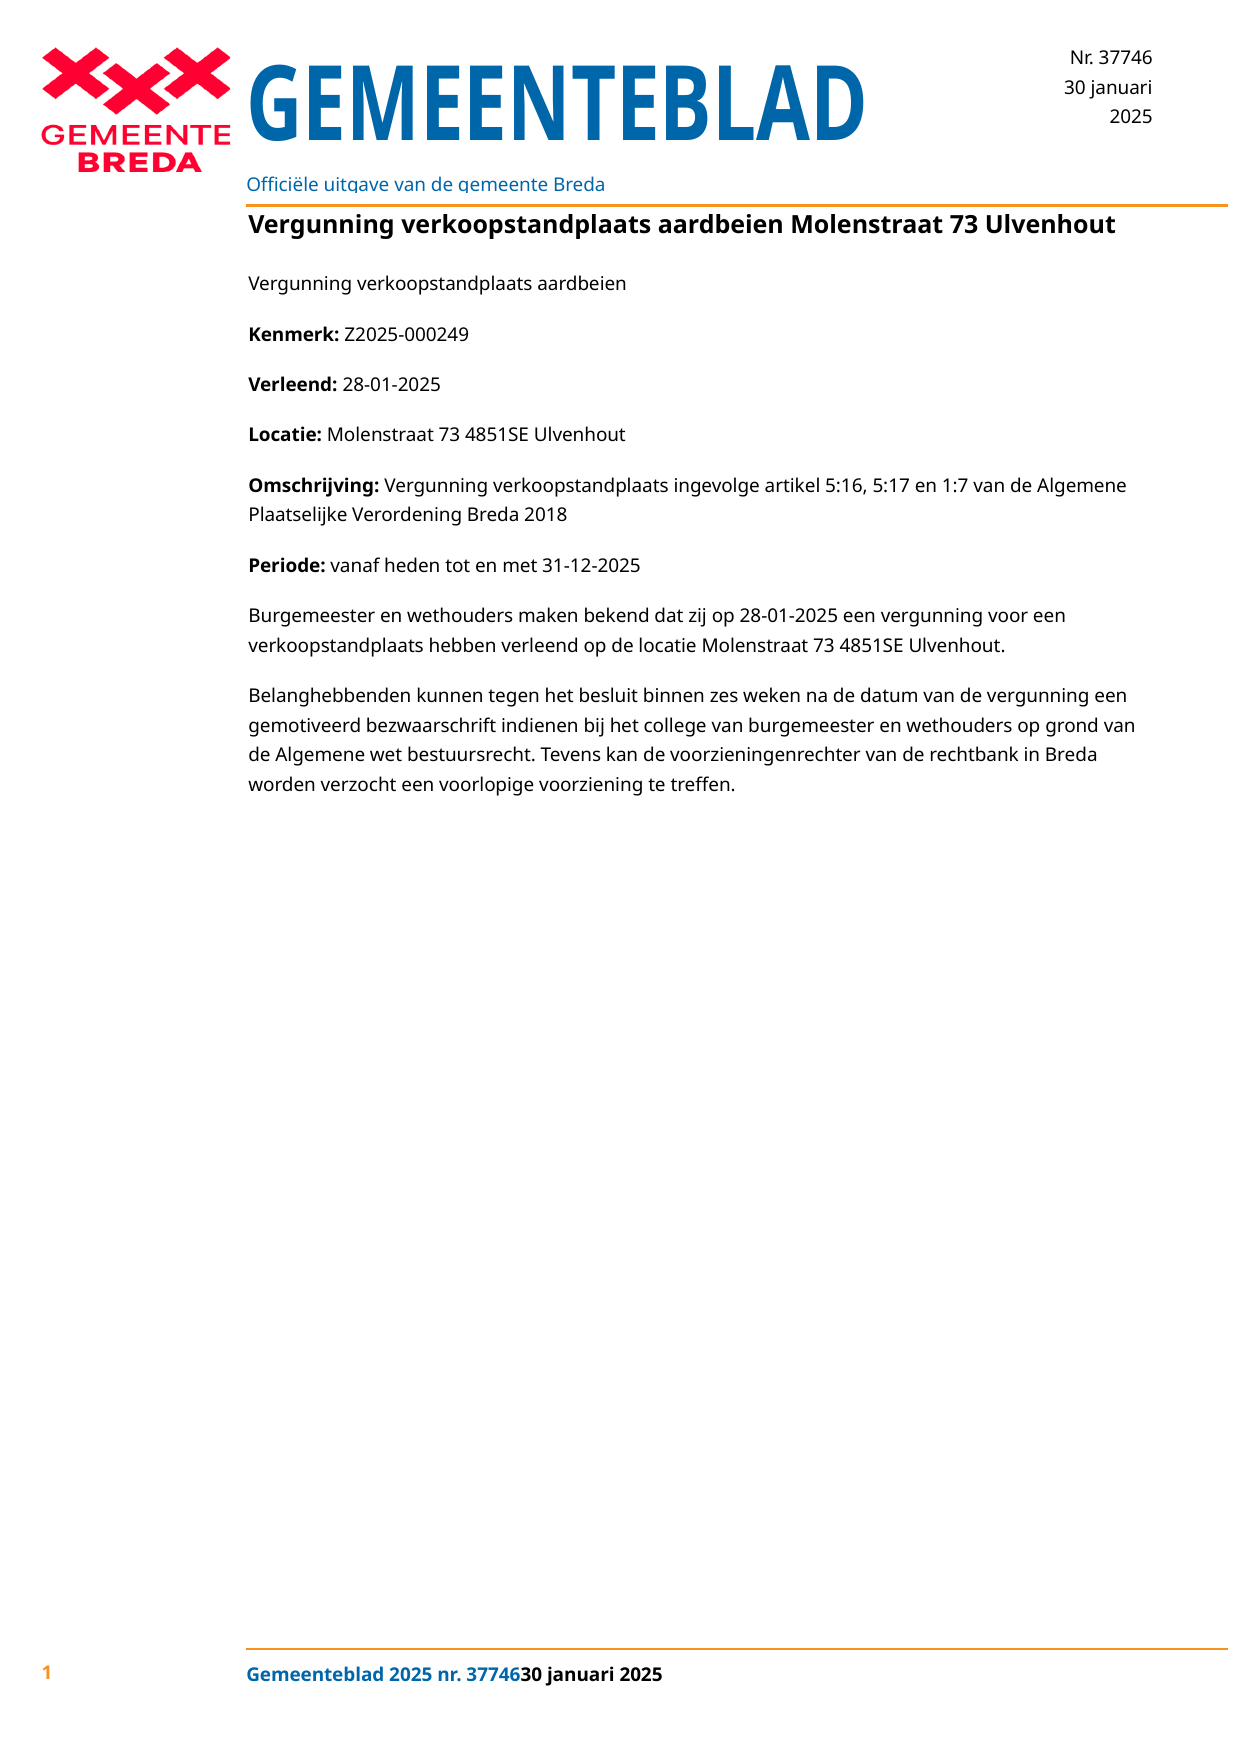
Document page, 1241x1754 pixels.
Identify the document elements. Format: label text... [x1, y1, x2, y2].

picture [41, 47, 231, 172]
text Omschrijving: Vergunning verkoopstandplaats ingevolge artikel 5:16, 5:17 en 1:7 van de Algemene Plaatselijke Verordening Breda 2018 [248, 472, 1152, 527]
text Belanghebbenden kunnen tegen het besluit binnen zes weken na de datum van de vergunning een gemotiveerd bezwaarschrift indienen bij het college van burgemeester en wethouders op grond van de Algemene wet bestuursrecht. Tevens kan de voorzieningenrechter van de rechtbank in Breda worden verzocht een voorlopige voorziening te treffen. [248, 682, 1152, 797]
text Periode: vanaf heden tot en met 31-12-2025 [248, 552, 1152, 578]
text Vergunning verkoopstandplaats aardbeien [248, 270, 1152, 296]
text Kenmerk: Z2025-000249 [248, 321, 1152, 346]
text Locatie: Molenstraat 73 4851SE Ulvenhout [248, 422, 1152, 447]
text Verleend: 28-01-2025 [248, 371, 1152, 397]
text Burgemeester en wethouders maken bekend dat zij op 28-01-2025 een vergunning voor een verkoopstandplaats hebben verleend op de locatie Molenstraat 73 4851SE Ulvenhout. [248, 602, 1152, 658]
text Vergunning verkoopstandplaats aardbeien Molenstraat 73 Ulvenhout [248, 207, 1152, 241]
